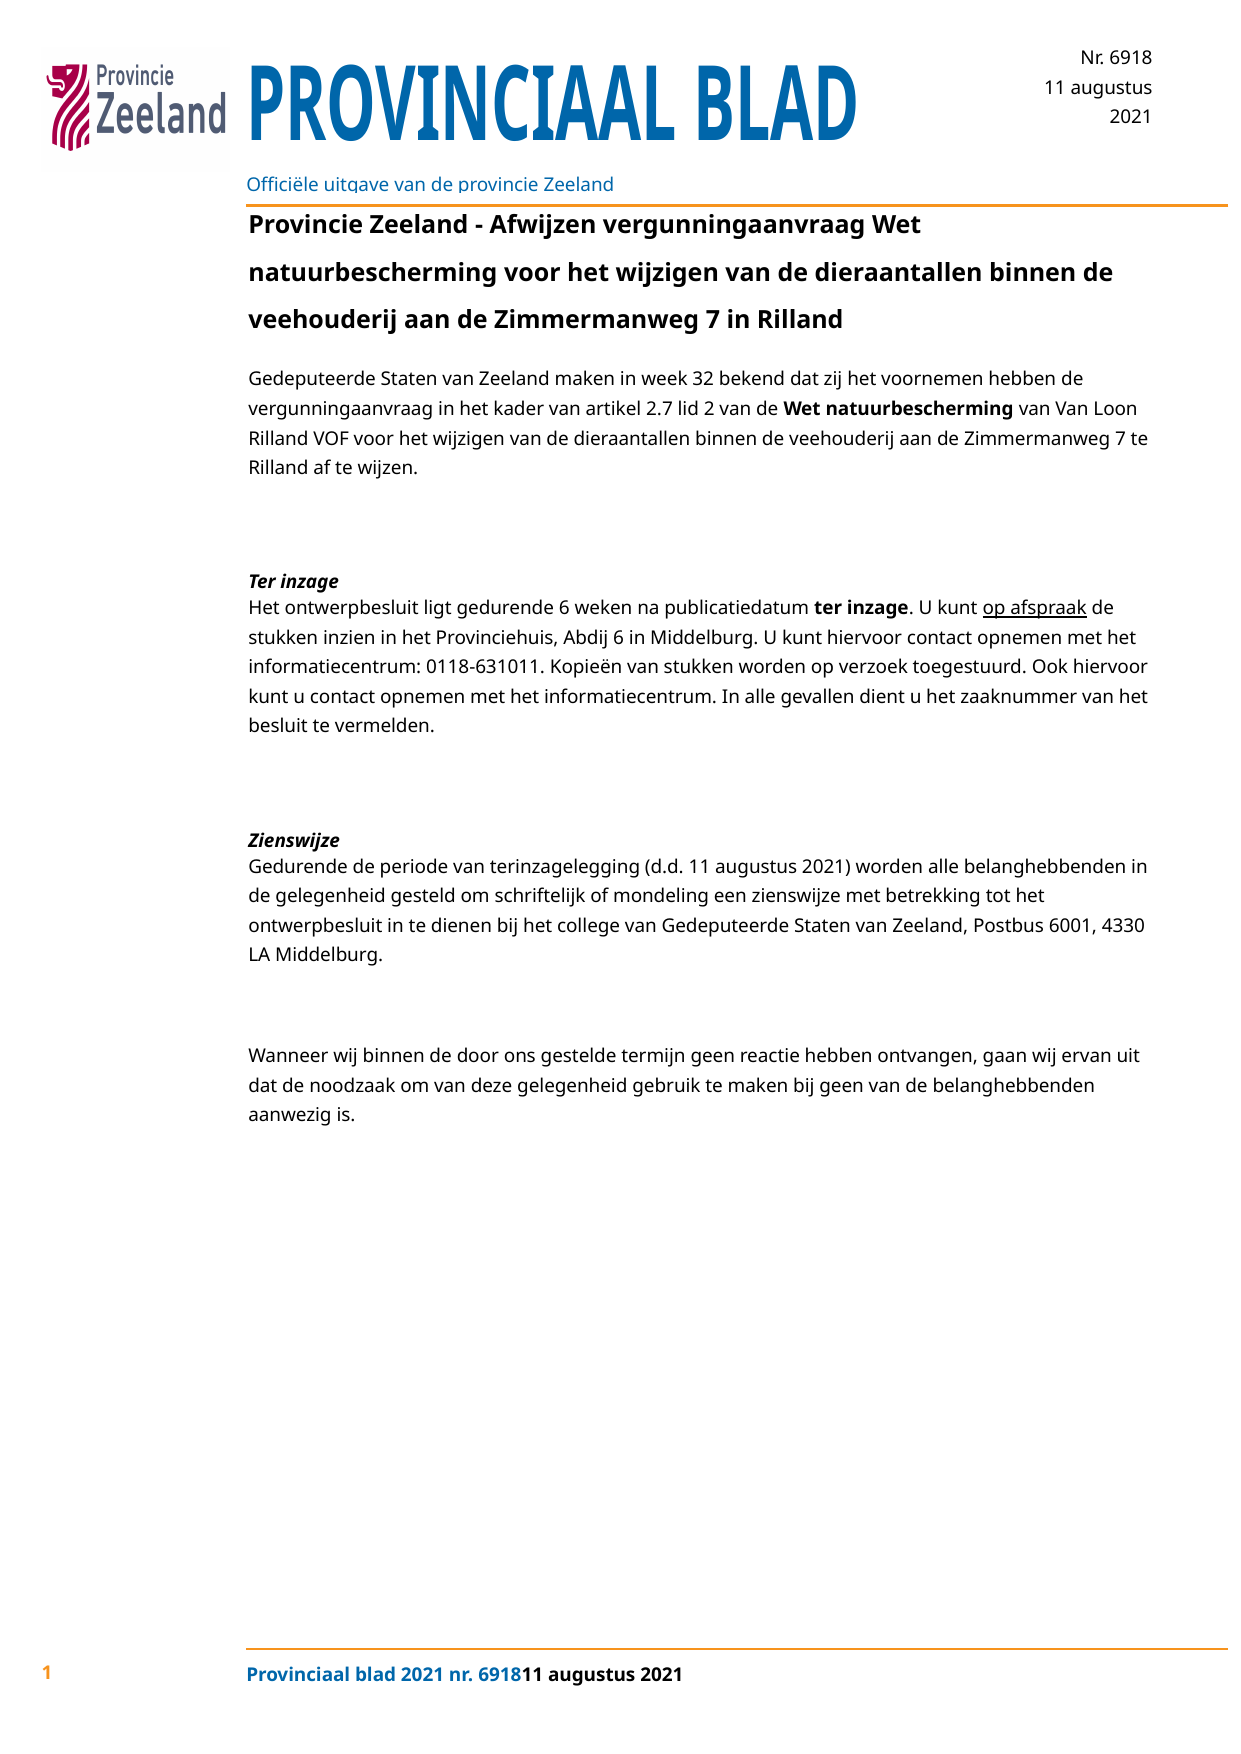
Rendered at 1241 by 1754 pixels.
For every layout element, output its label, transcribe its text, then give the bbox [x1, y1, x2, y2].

text Het ontwerpbesluit ligt gedurende 6 weken na publicatiedatum ter inzage. U kunt op afspraak de stukken inzien in het Provinciehuis, Abdij 6 in Middelburg. U kunt hiervoor contact opnemen met het informatiecentrum: 0118-631011. Kopieën van stukken worden op verzoek toegestuurd. Ook hiervoor kunt u contact opnemen met het informatiecentrum. In alle gevallen dient u het zaaknummer van het besluit te vermelden. [248, 594, 1152, 738]
text Ter inzage [248, 569, 1152, 594]
text Gedurende de periode van terinzagelegging (d.d. 11 augustus 2021) worden alle belanghebbenden in de gelegenheid gesteld om schriftelijk of mondeling een zienswijze met betrekking tot het ontwerpbesluit in te dienen bij het college van Gedeputeerde Staten van Zeeland, Postbus 6001, 4330 LA Middelburg. [248, 853, 1152, 967]
picture [41, 47, 231, 172]
text Provincie Zeeland - Afwijzen vergunningaanvraag Wet natuurbescherming voor het wijzigen van de dieraantallen binnen de veehouderij aan de Zimmermanweg 7 in Rilland [248, 207, 1152, 336]
text Gedeputeerde Staten van Zeeland maken in week 32 bekend dat zij het voornemen hebben de vergunningaanvraag in het kader van artikel 2.7 lid 2 van de Wet natuurbescherming van Van Loon Rilland VOF voor het wijzigen van de dieraantallen binnen de veehouderij aan de Zimmermanweg 7 te Rilland af te wijzen. [248, 366, 1152, 480]
text Zienswijze [248, 827, 1152, 853]
text Wanneer wij binnen de door ons gestelde termijn geen reactie hebben ontvangen, gaan wij ervan uit dat de noodzaak om van deze gelegenheid gebruik te maken bij geen van de belanghebbenden aanwezig is. [248, 1042, 1152, 1127]
